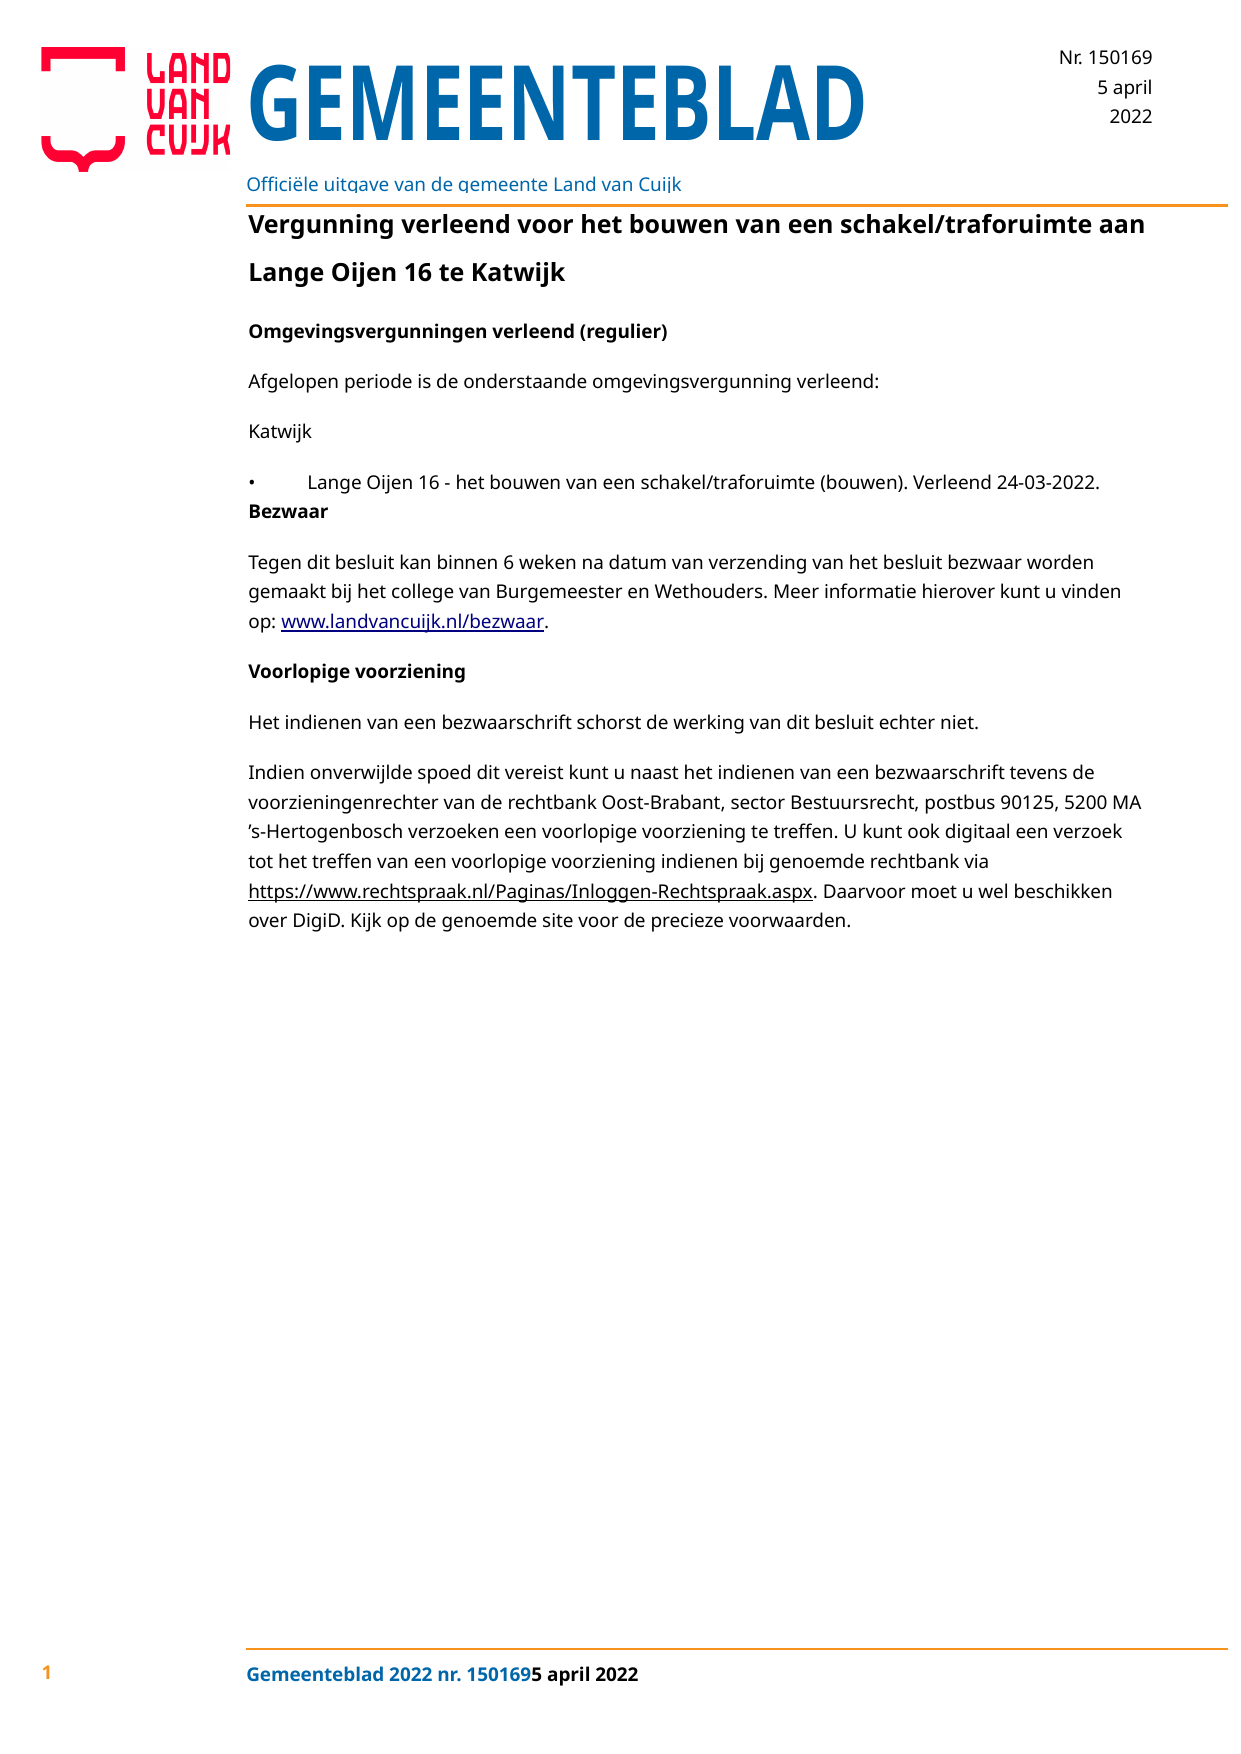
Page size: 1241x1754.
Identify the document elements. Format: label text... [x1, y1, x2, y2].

text Voorlopige voorziening [248, 659, 1152, 684]
text Bezwaar [248, 499, 1152, 524]
text Afgelopen periode is de onderstaande omgevingsvergunning verleend: [248, 368, 1152, 394]
text Tegen dit besluit kan binnen 6 weken na datum van verzending van het besluit bezwaar worden gemaakt bij het college van Burgemeester en Wethouders. Meer informatie hierover kunt u vinden op: www.landvancuijk.nl/bezwaar. [248, 549, 1152, 634]
list Lange Oijen 16 - het bouwen van een schakel/traforuimte (bouwen). Verleend 24-03-2022. [248, 469, 1152, 495]
text Katwijk [248, 419, 1152, 444]
text Omgevingsvergunningen verleend (regulier) [248, 318, 1152, 344]
text Vergunning verleend voor het bouwen van een schakel/traforuimte aan Lange Oijen 16 te Katwijk [248, 207, 1152, 288]
picture [41, 47, 231, 172]
text Indien onverwijlde spoed dit vereist kunt u naast het indienen van een bezwaarschrift tevens de voorzieningenrechter van de rechtbank Oost-Brabant, sector Bestuursrecht, postbus 90125, 5200 MA ’s-Hertogenbosch verzoeken een voorlopige voorziening te treffen. U kunt ook digitaal een verzoek tot het treffen van een voorlopige voorziening indienen bij genoemde rechtbank via https://www.rechtspraak.nl/Paginas/Inloggen-Rechtspraak.aspx. Daarvoor moet u wel beschikken over DigiD. Kijk op de genoemde site voor de precieze voorwaarden. [248, 759, 1152, 933]
text Het indienen van een bezwaarschrift schorst de werking van dit besluit echter niet. [248, 709, 1152, 735]
